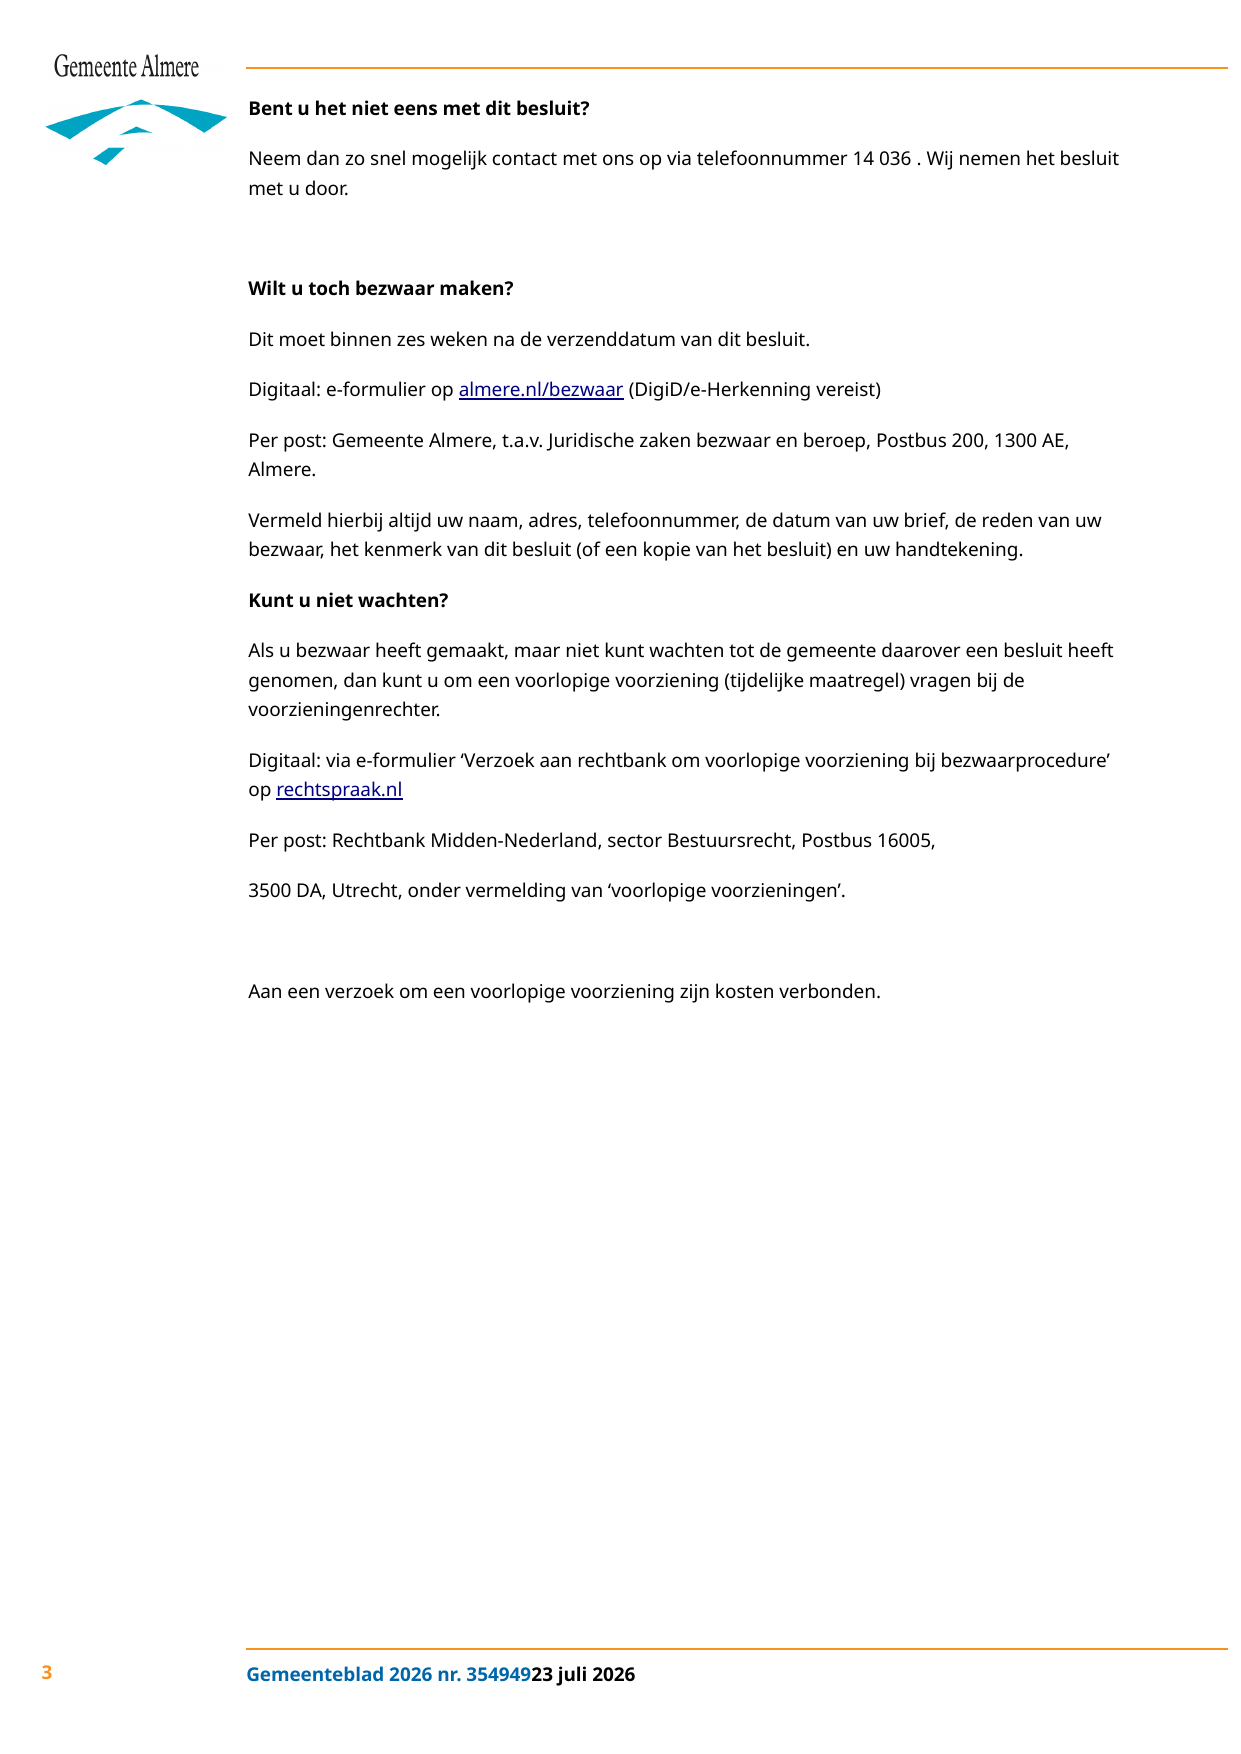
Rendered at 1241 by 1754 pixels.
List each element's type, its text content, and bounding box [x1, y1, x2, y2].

text Aan een verzoek om een voorlopige voorziening zijn kosten verbonden. [248, 978, 1152, 1004]
text Bent u het niet eens met dit besluit? [248, 95, 1152, 121]
text 3500 DA, Utrecht, onder vermelding van ‘voorlopige voorzieningen’. [248, 877, 1152, 903]
text Dit moet binnen zes weken na de verzenddatum van dit besluit. [248, 326, 1152, 352]
text Wilt u toch bezwaar maken? [248, 276, 1152, 301]
text Neem dan zo snel mogelijk contact met ons op via telefoonnummer 14 036 . Wij nemen het besluit met u door. [248, 145, 1152, 201]
text Als u bezwaar heeft gemaakt, maar niet kunt wachten tot de gemeente daarover een besluit heeft genomen, dan kunt u om een voorlopige voorziening (tijdelijke maatregel) vragen bij de voorzieningenrechter. [248, 637, 1152, 722]
text Kunt u niet wachten? [248, 587, 1152, 613]
text Per post: Gemeente Almere, t.a.v. Juridische zaken bezwaar en beroep, Postbus 200, 1300 AE, Almere. [248, 427, 1152, 482]
text Vermeld hierbij altijd uw naam, adres, telefoonnummer, de datum van uw brief, de reden van uw bezwaar, het kenmerk van dit besluit (of een kopie van het besluit) en uw handtekening. [248, 507, 1152, 562]
picture [41, 47, 231, 172]
text Per post: Rechtbank Midden-Nederland, sector Bestuursrecht, Postbus 16005, [248, 827, 1152, 853]
text Digitaal: e-formulier op almere.nl/bezwaar (DigiD/e-Herkenning vereist) [248, 376, 1152, 402]
text Digitaal: via e-formulier ‘Verzoek aan rechtbank om voorlopige voorziening bij bezwaarprocedure’ op rechtspraak.nl [248, 747, 1152, 802]
